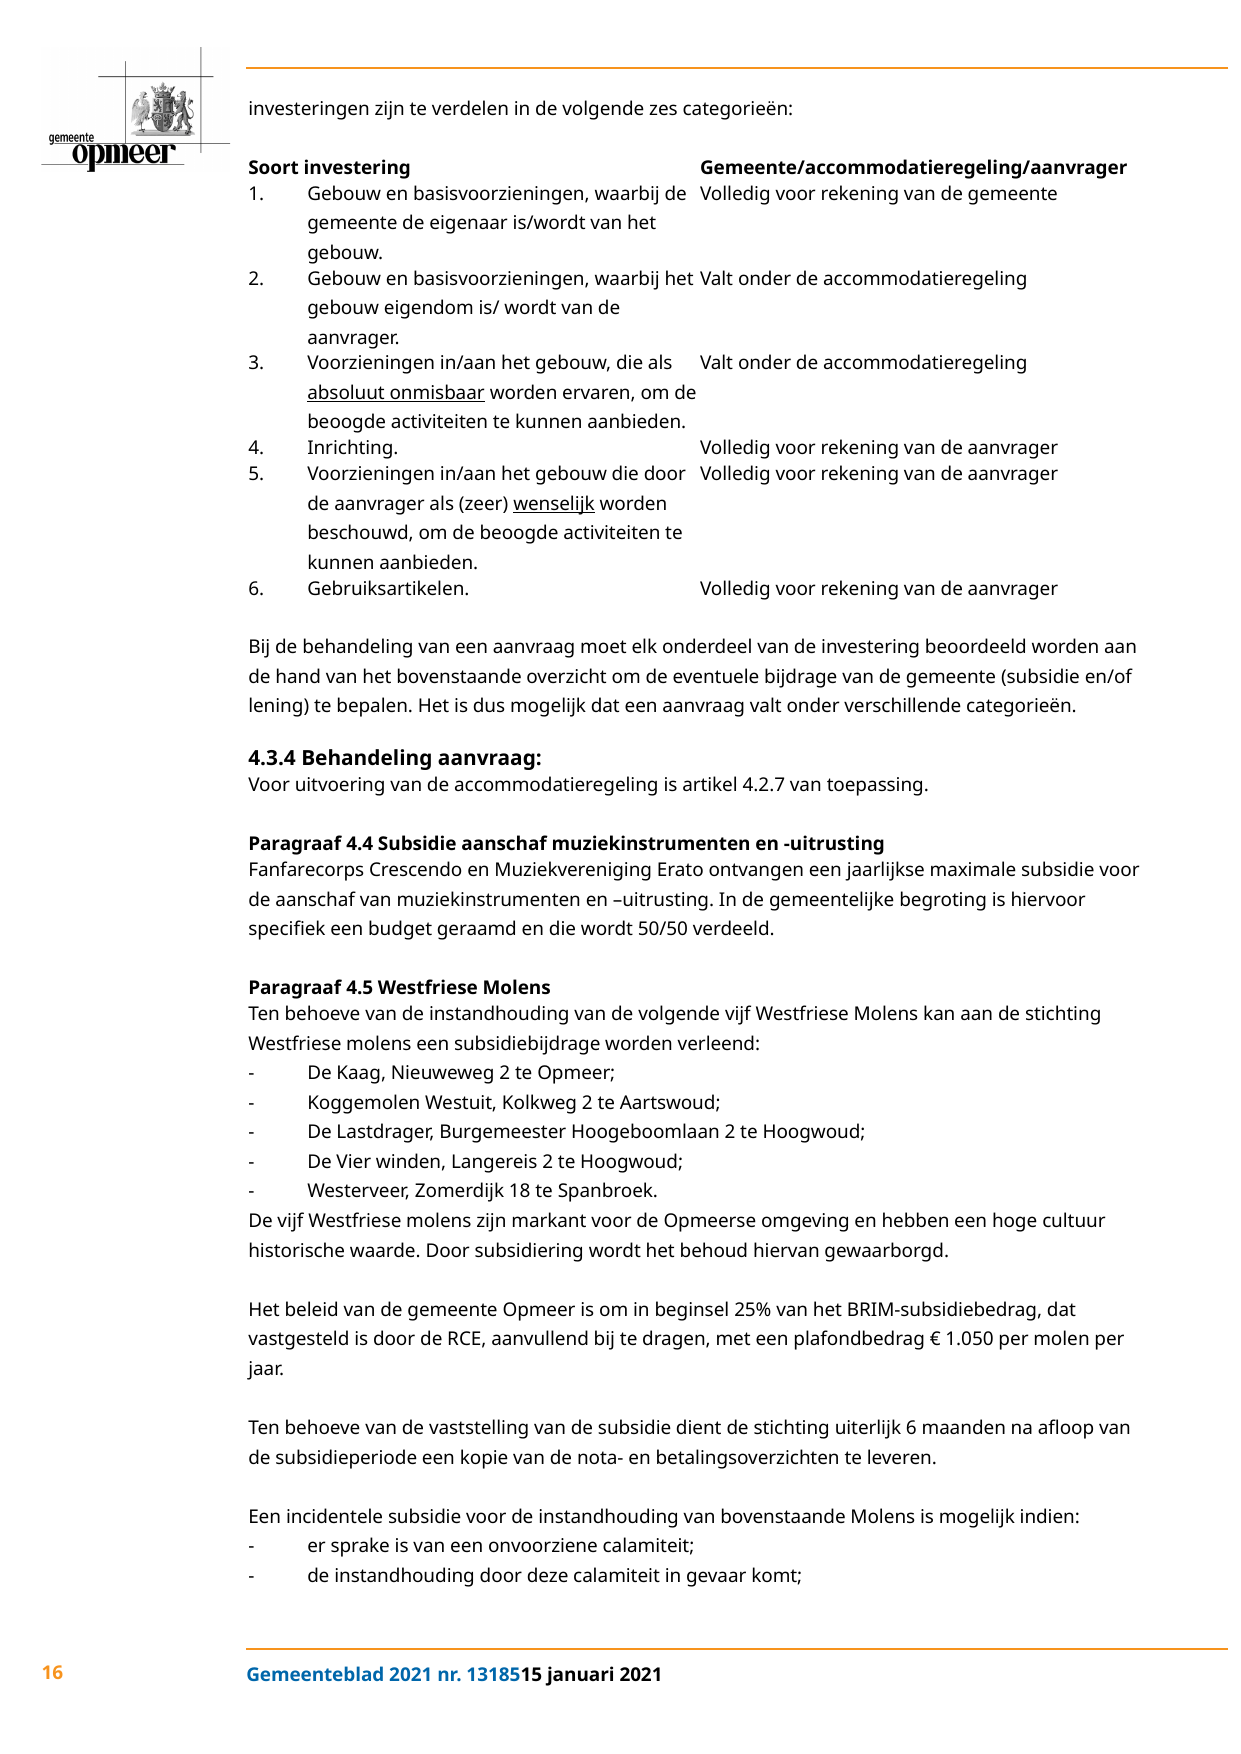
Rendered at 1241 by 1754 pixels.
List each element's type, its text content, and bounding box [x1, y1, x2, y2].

text Het beleid van de gemeente Opmeer is om in beginsel 25% van het BRIM-subsidiebedrag, dat vastgesteld is door de RCE, aanvullend bij te dragen, met een plafondbedrag € 1.050 per molen per jaar. [248, 1296, 1152, 1381]
table_cell Volledig voor rekening van de aanvrager [700, 575, 1152, 600]
list De Lastdrager, Burgemeester Hoogeboomlaan 2 te Hoogwoud; [248, 1118, 1152, 1144]
list Westerveer, Zomerdijk 18 te Spanbroek. [248, 1178, 1152, 1203]
list Koggemolen Westuit, Kolkweg 2 te Aartswoud; [248, 1089, 1152, 1115]
table_cell Gebouw en basisvoorzieningen, waarbij de gemeente de eigenaar is/wordt van het gebouw. [248, 180, 700, 265]
table_cell Voorzieningen in/aan het gebouw, die als absoluut onmisbaar worden ervaren, om de beoogde activiteiten te kunnen aanbieden. [248, 350, 700, 434]
list De Vier winden, Langereis 2 te Hoogwoud; [248, 1148, 1152, 1174]
table_cell Gebouw en basisvoorzieningen, waarbij het gebouw eigendom is/ wordt van de aanvrager. [248, 265, 700, 349]
table_cell Valt onder de accommodatieregeling [700, 350, 1152, 434]
table_cell Voorzieningen in/aan het gebouw die door de aanvrager als (zeer) wenselijk worden beschouwd, om de beoogde activiteiten te kunnen aanbieden. [248, 460, 700, 575]
text Ten behoeve van de instandhouding van de volgende vijf Westfriese Molens kan aan de stichting Westfriese molens een subsidiebijdrage worden verleend: [248, 1000, 1152, 1056]
text De vijf Westfriese molens zijn markant voor de Opmeerse omgeving en hebben een hoge cultuur historische waarde. Door subsidiering wordt het behoud hiervan gewaarborgd. [248, 1207, 1152, 1263]
list de instandhouding door deze calamiteit in gevaar komt; [248, 1562, 1152, 1588]
list De Kaag, Nieuweweg 2 te Opmeer; [248, 1059, 1152, 1085]
table_cell Volledig voor rekening van de aanvrager [700, 460, 1152, 575]
text investeringen zijn te verdelen in de volgende zes categorieën: [248, 95, 1152, 121]
table_cell Volledig voor rekening van de gemeente [700, 180, 1152, 265]
list er sprake is van een onvoorziene calamiteit; [248, 1533, 1152, 1558]
table_cell Gebruiksartikelen. [248, 575, 700, 600]
picture [41, 47, 231, 172]
table_cell Valt onder de accommodatieregeling [700, 265, 1152, 349]
text Paragraaf 4.4 Subsidie aanschaf muziekinstrumenten en -uitrusting [248, 830, 1152, 856]
table_cell Volledig voor rekening van de aanvrager [700, 435, 1152, 460]
text 4.3.4 Behandeling aanvraag: [248, 743, 1152, 771]
text Bij de behandeling van een aanvraag moet elk onderdeel van de investering beoordeeld worden aan de hand van het bovenstaande overzicht om de eventuele bijdrage van de gemeente (subsidie en/of lening) te bepalen. Het is dus mogelijk dat een aanvraag valt onder verschillende categorieën. [248, 633, 1152, 718]
text Ten behoeve van de vaststelling van de subsidie dient de stichting uiterlijk 6 maanden na afloop van de subsidieperiode een kopie van de nota- en betalingsoverzichten te leveren. [248, 1414, 1152, 1470]
table_cell Inrichting. [248, 435, 700, 460]
text Voor uitvoering van de accommodatieregeling is artikel 4.2.7 van toepassing. [248, 771, 1152, 797]
text Een incidentele subsidie voor de instandhouding van bovenstaande Molens is mogelijk indien: [248, 1503, 1152, 1529]
table_header Gemeente/accommodatieregeling/aanvrager [700, 154, 1152, 180]
table_header Soort investering [248, 154, 700, 180]
text Paragraaf 4.5 Westfriese Molens [248, 974, 1152, 1000]
text Fanfarecorps Crescendo en Muziekvereniging Erato ontvangen een jaarlijkse maximale subsidie voor de aanschaf van muziekinstrumenten en –uitrusting. In de gemeentelijke begroting is hiervoor specifiek een budget geraamd en die wordt 50/50 verdeeld. [248, 856, 1152, 941]
